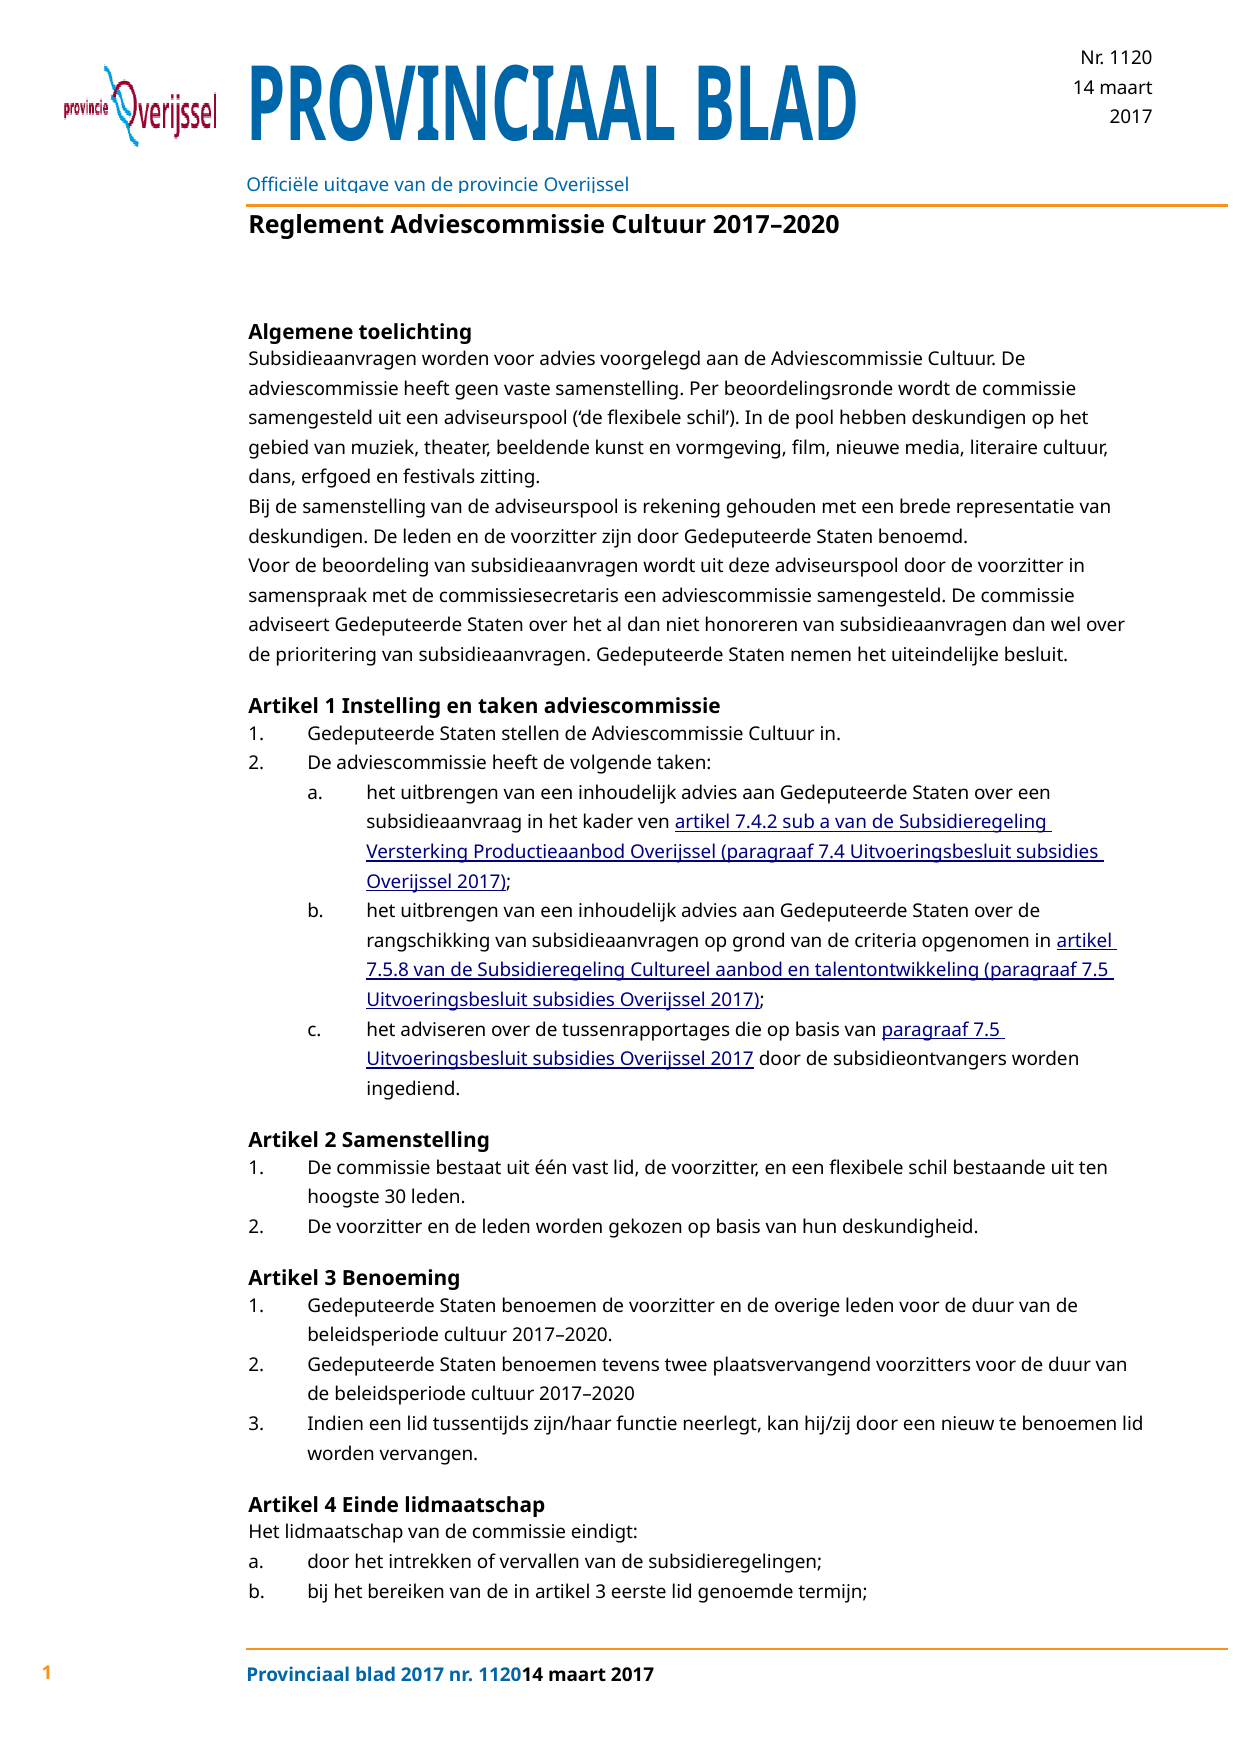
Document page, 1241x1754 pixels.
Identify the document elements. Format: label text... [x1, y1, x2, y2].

text Artikel 1 Instelling en taken adviescommissie [248, 692, 1152, 720]
list Gedeputeerde Staten benoemen de voorzitter en de overige leden voor de duur van de beleidsperiode cultuur 2017–2020. [248, 1292, 1152, 1347]
list De commissie bestaat uit één vast lid, de voorzitter, en een flexibele schil bestaande uit ten hoogste 30 leden. [248, 1154, 1152, 1209]
text Het lidmaatschap van de commissie eindigt: [248, 1519, 1152, 1544]
list het uitbrengen van een inhoudelijk advies aan Gedeputeerde Staten over de rangschikking van subsidieaanvragen op grond van de criteria opgenomen in artikel 7.5.8 van de Subsidieregeling Cultureel aanbod en talentontwikkeling (paragraaf 7.5 Uitvoeringsbesluit subsidies Overijssel 2017); [307, 897, 1152, 1012]
text Artikel 3 Benoeming [248, 1263, 1152, 1292]
list De voorzitter en de leden worden gekozen op basis van hun deskundigheid. [248, 1213, 1152, 1239]
text Voor de beoordeling van subsidieaanvragen wordt uit deze adviseurspool door de voorzitter in samenspraak met de commissiesecretaris een adviescommissie samengesteld. De commissie adviseert Gedeputeerde Staten over het al dan niet honoreren van subsidieaanvragen dan wel over de prioritering van subsidieaanvragen. Gedeputeerde Staten nemen het uiteindelijke besluit. [248, 552, 1152, 667]
list door het intrekken of vervallen van de subsidieregelingen; [248, 1548, 1152, 1574]
list het uitbrengen van een inhoudelijk advies aan Gedeputeerde Staten over een subsidieaanvraag in het kader ven artikel 7.4.2 sub a van de Subsidieregeling Versterking Productieaanbod Overijssel (paragraaf 7.4 Uitvoeringsbesluit subsidies Overijssel 2017); [307, 779, 1152, 894]
list bij het bereiken van de in artikel 3 eerste lid genoemde termijn; [248, 1578, 1152, 1603]
picture [41, 47, 231, 172]
text Artikel 4 Einde lidmaatschap [248, 1490, 1152, 1519]
text Subsidieaanvragen worden voor advies voorgelegd aan de Adviescommissie Cultuur. De adviescommissie heeft geen vaste samenstelling. Per beoordelingsronde wordt de commissie samengesteld uit een adviseurspool (‘de flexibele schil’). In de pool hebben deskundigen op het gebied van muziek, theater, beeldende kunst en vormgeving, film, nieuwe media, literaire cultuur, dans, erfgoed en festivals zitting. [248, 345, 1152, 489]
text Artikel 2 Samenstelling [248, 1125, 1152, 1154]
list Gedeputeerde Staten benoemen tevens twee plaatsvervangend voorzitters voor de duur van de beleidsperiode cultuur 2017–2020 [248, 1351, 1152, 1406]
text Algemene toelichting [248, 317, 1152, 345]
text Bij de samenstelling van de adviseurspool is rekening gehouden met een brede representatie van deskundigen. De leden en de voorzitter zijn door Gedeputeerde Staten benoemd. [248, 493, 1152, 548]
list Gedeputeerde Staten stellen de Adviescommissie Cultuur in. [248, 720, 1152, 746]
list het adviseren over de tussenrapportages die op basis van paragraaf 7.5 Uitvoeringsbesluit subsidies Overijssel 2017 door de subsidieontvangers worden ingediend. [307, 1016, 1152, 1101]
list De adviescommissie heeft de volgende taken: [248, 749, 1152, 775]
text Reglement Adviescommissie Cultuur 2017–2020 [248, 207, 1152, 241]
list Indien een lid tussentijds zijn/haar functie neerlegt, kan hij/zij door een nieuw te benoemen lid worden vervangen. [248, 1410, 1152, 1466]
